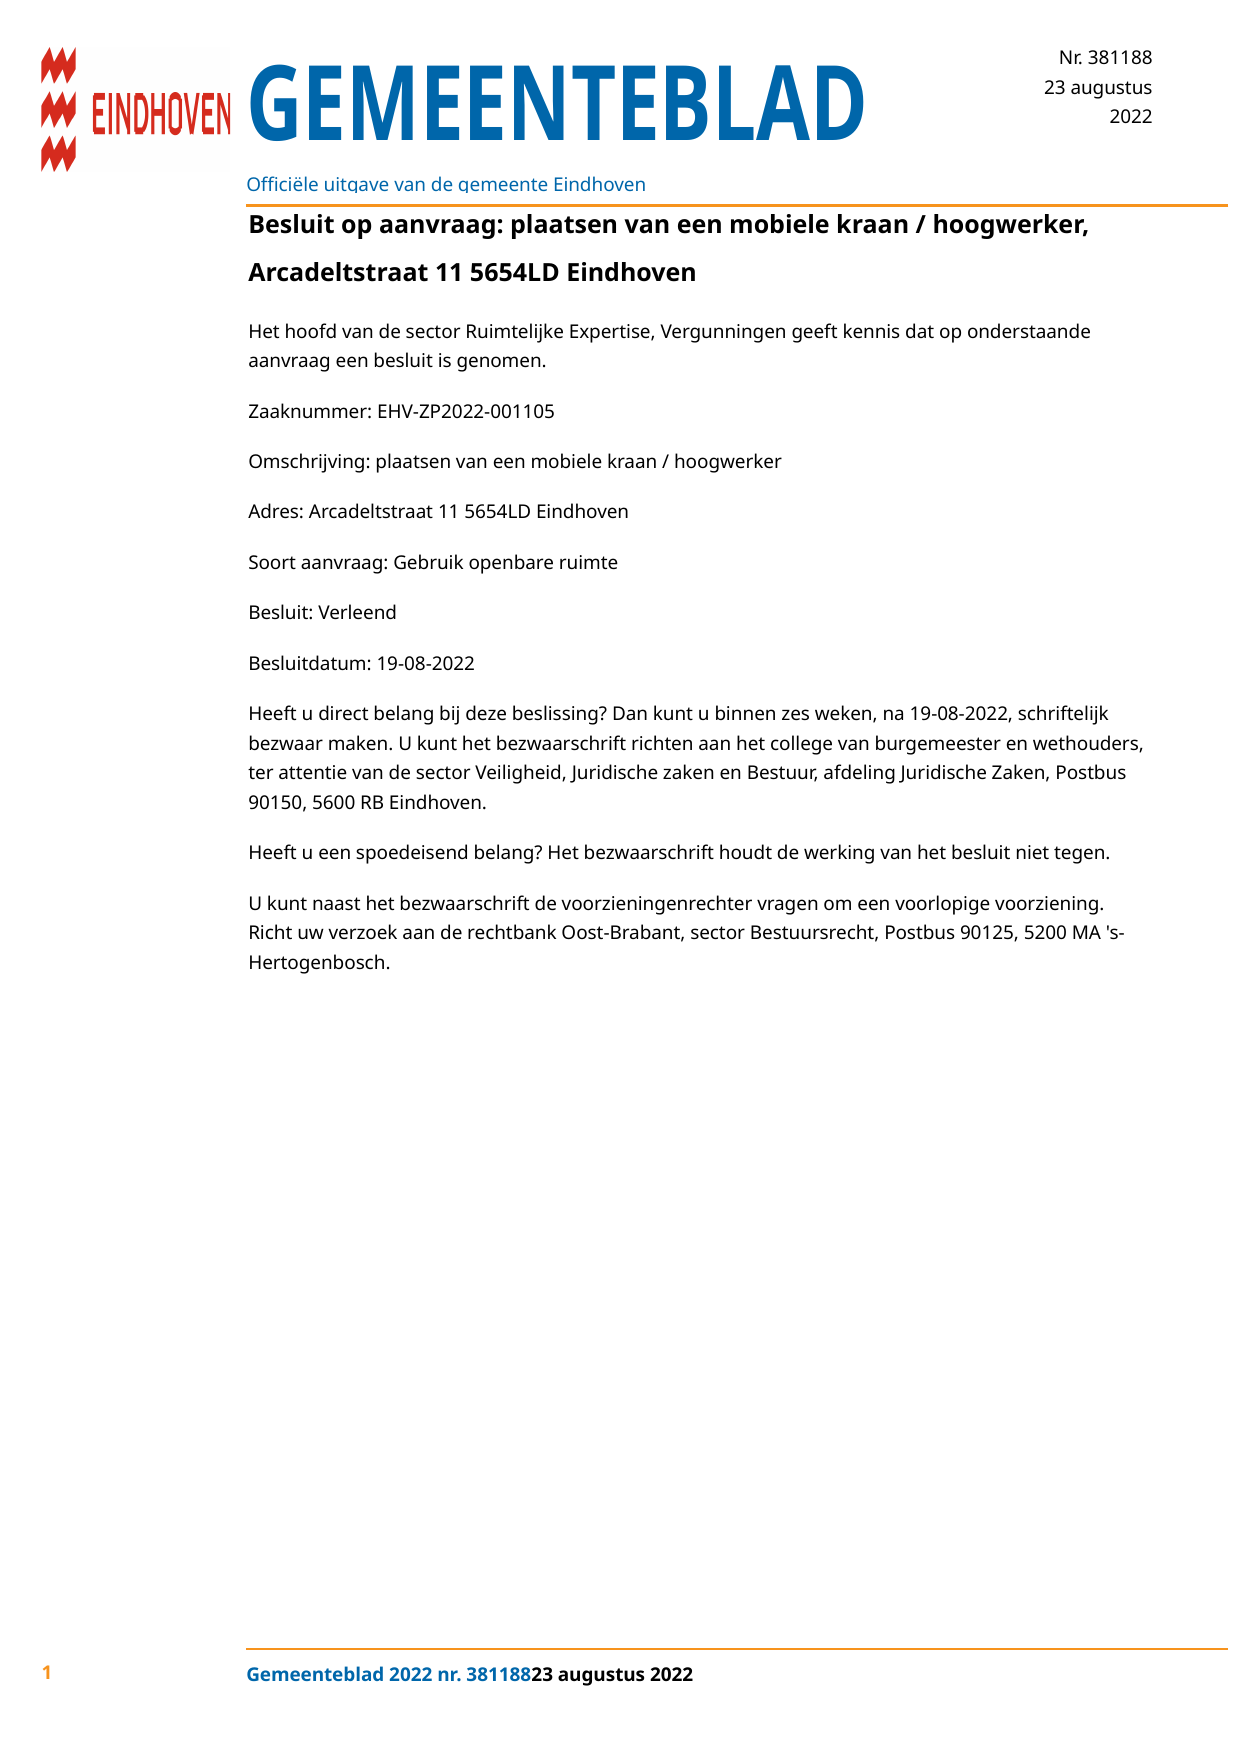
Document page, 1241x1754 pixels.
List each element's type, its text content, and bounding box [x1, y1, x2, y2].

picture [41, 47, 231, 172]
text Zaaknummer: EHV-ZP2022-001105 [248, 398, 1152, 424]
text Adres: Arcadeltstraat 11 5654LD Eindhoven [248, 499, 1152, 524]
text Besluit: Verleend [248, 599, 1152, 625]
text Heeft u direct belang bij deze beslissing? Dan kunt u binnen zes weken, na 19-08-2022, schriftelijk bezwaar maken. U kunt het bezwaarschrift richten aan het college van burgemeester en wethouders, ter attentie van de sector Veiligheid, Juridische zaken en Bestuur, afdeling Juridische Zaken, Postbus 90150, 5600 RB Eindhoven. [248, 700, 1152, 815]
text Het hoofd van de sector Ruimtelijke Expertise, Vergunningen geeft kennis dat op onderstaande aanvraag een besluit is genomen. [248, 318, 1152, 373]
text Omschrijving: plaatsen van een mobiele kraan / hoogwerker [248, 448, 1152, 474]
text Soort aanvraag: Gebruik openbare ruimte [248, 549, 1152, 575]
text Heeft u een spoedeisend belang? Het bezwaarschrift houdt de werking van het besluit niet tegen. [248, 839, 1152, 865]
text Besluit op aanvraag: plaatsen van een mobiele kraan / hoogwerker, Arcadeltstraat 11 5654LD Eindhoven [248, 207, 1152, 288]
text U kunt naast het bezwaarschrift de voorzieningenrechter vragen om een voorlopige voorziening. Richt uw verzoek aan de rechtbank Oost-Brabant, sector Bestuursrecht, Postbus 90125, 5200 MA 's-Hertogenbosch. [248, 890, 1152, 975]
text Besluitdatum: 19-08-2022 [248, 650, 1152, 676]
